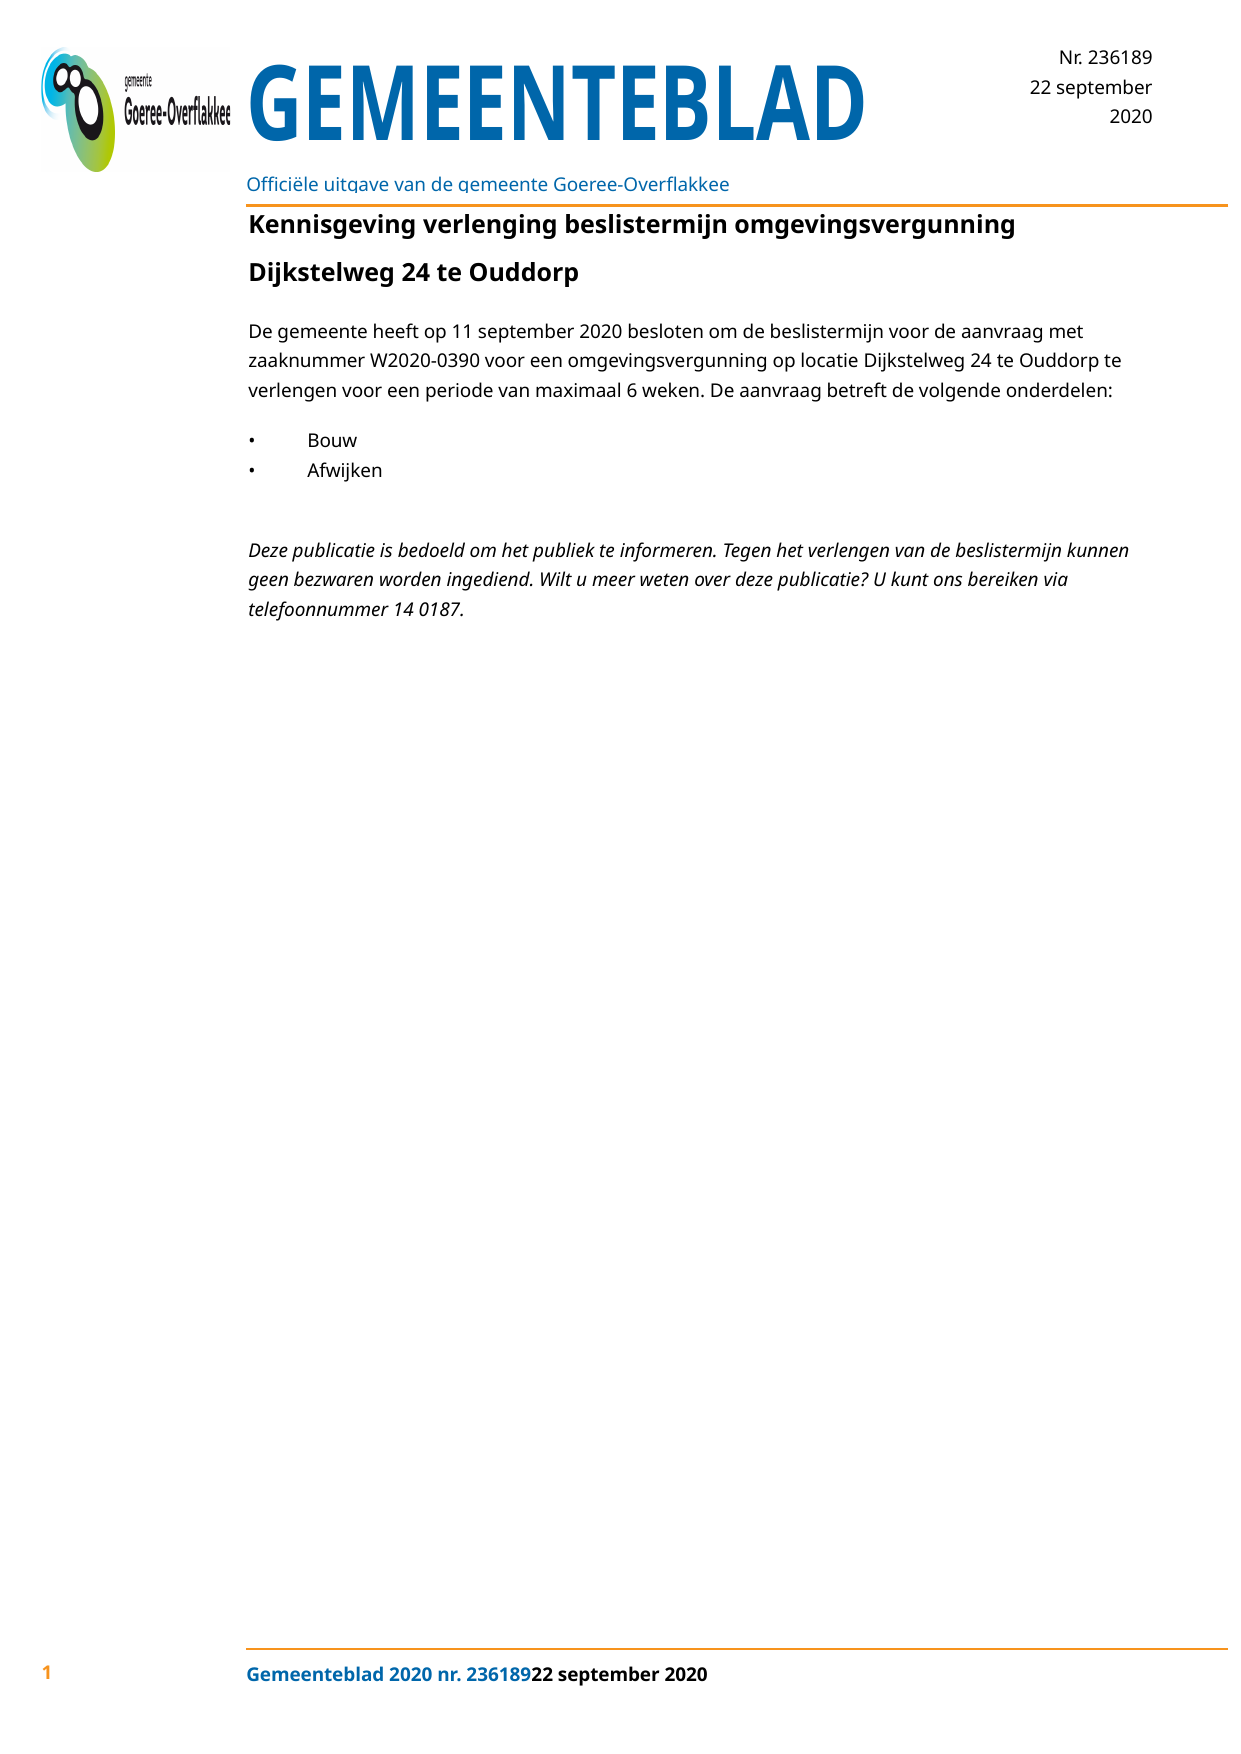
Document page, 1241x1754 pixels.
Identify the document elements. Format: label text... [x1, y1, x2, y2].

text Kennisgeving verlenging beslistermijn omgevingsvergunning Dijkstelweg 24 te Ouddorp [248, 207, 1152, 288]
text De gemeente heeft op 11 september 2020 besloten om de beslistermijn voor de aanvraag met zaaknummer W2020-0390 voor een omgevingsvergunning op locatie Dijkstelweg 24 te Ouddorp te verlengen voor een periode van maximaal 6 weken. De aanvraag betreft de volgende onderdelen: [248, 318, 1152, 403]
list Afwijken [248, 457, 1152, 483]
list Bouw [248, 427, 1152, 453]
picture [41, 47, 231, 172]
text Deze publicatie is bedoeld om het publiek te informeren. Tegen het verlengen van de beslistermijn kunnen geen bezwaren worden ingediend. Wilt u meer weten over deze publicatie? U kunt ons bereiken via telefoonnummer 14 0187. [248, 537, 1152, 622]
